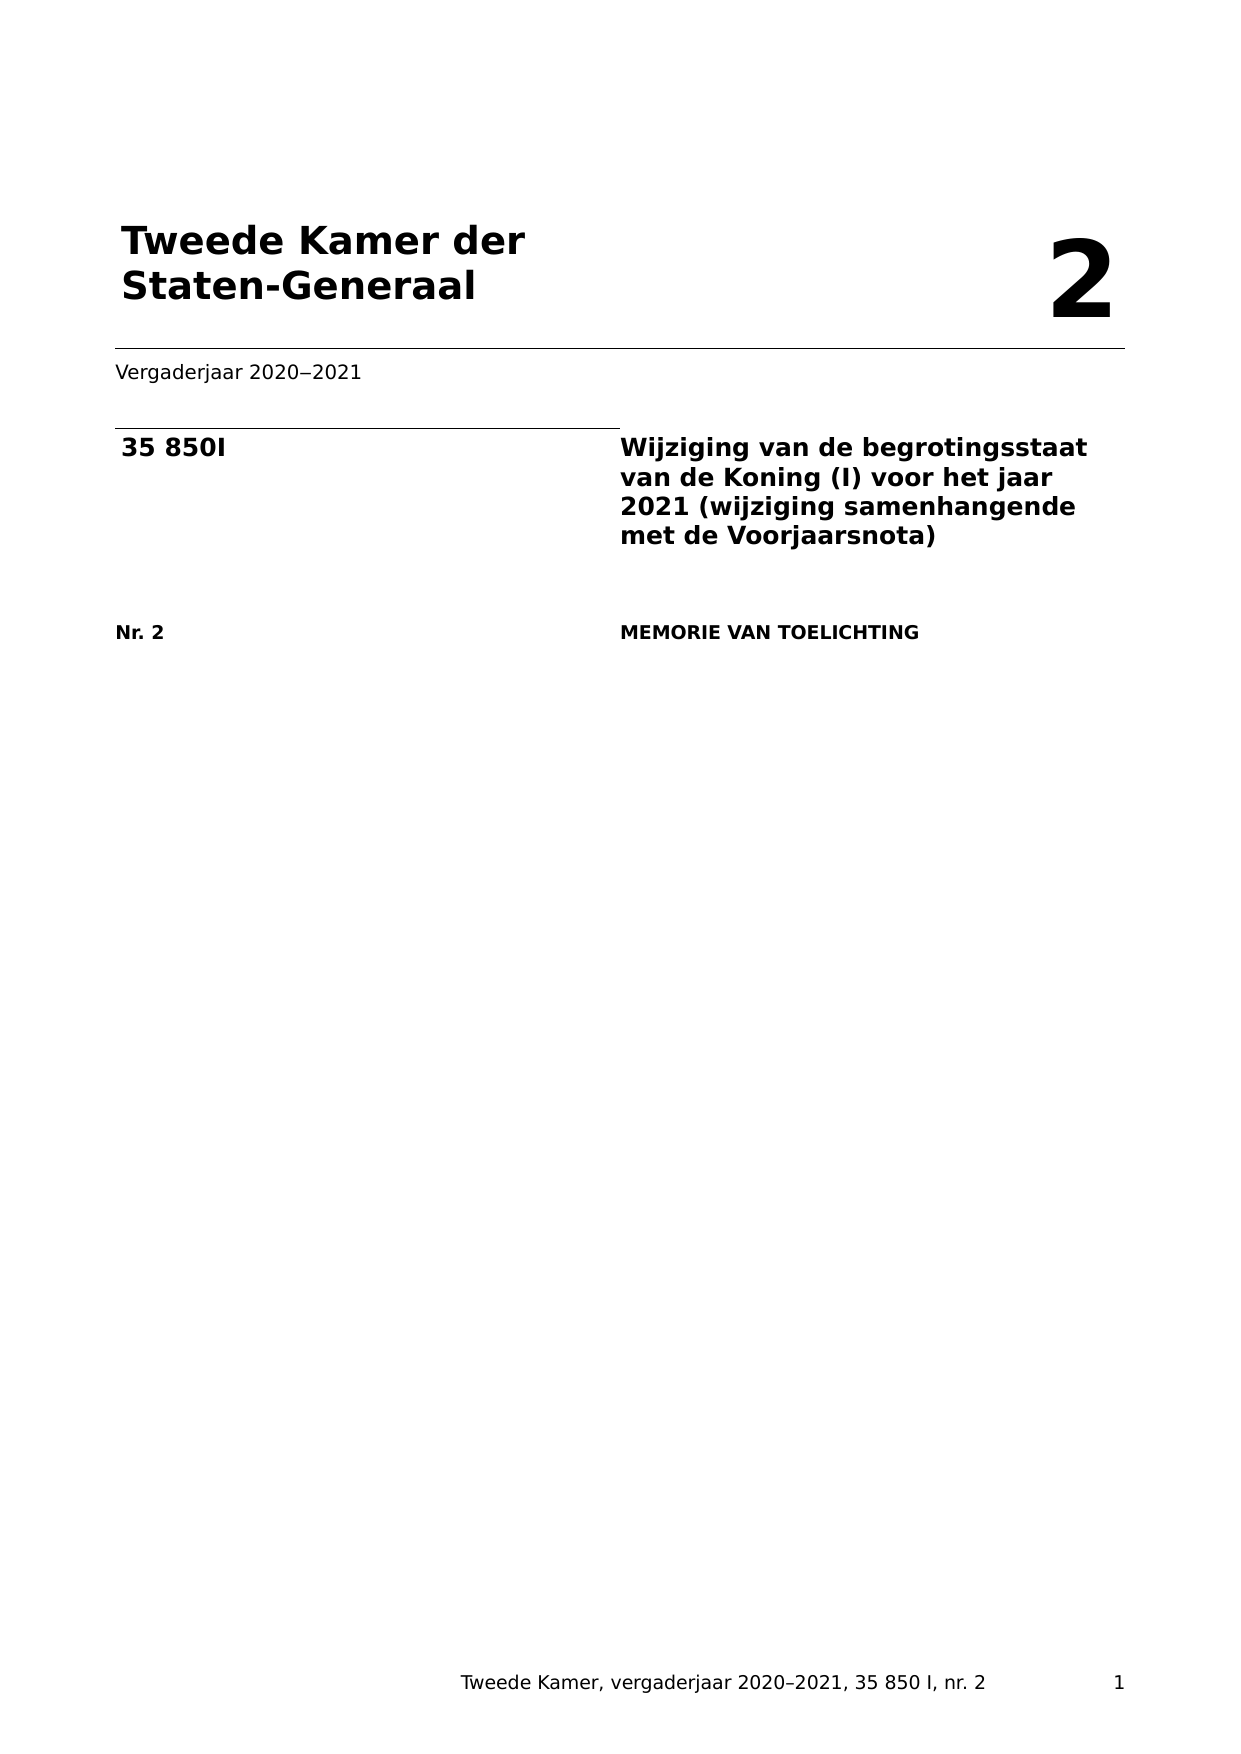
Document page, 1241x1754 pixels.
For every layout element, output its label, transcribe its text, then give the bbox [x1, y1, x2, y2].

table_header 35 850I [115, 429, 620, 556]
table_header Tweede Kamer der Staten-Generaal [115, 213, 620, 348]
table_cell Vergaderjaar 2020‒2021 [115, 349, 1125, 384]
table_header Wijziging van de begrotingsstaat van de Koning (I) voor het jaar 2021 (wijziging samenhangende met de Voorjaarsnota) [620, 428, 1125, 556]
table_header Nr. 2 [115, 622, 620, 666]
table_header MEMORIE VAN TOELICHTING [620, 622, 1125, 666]
table_header 2 [620, 213, 1125, 348]
